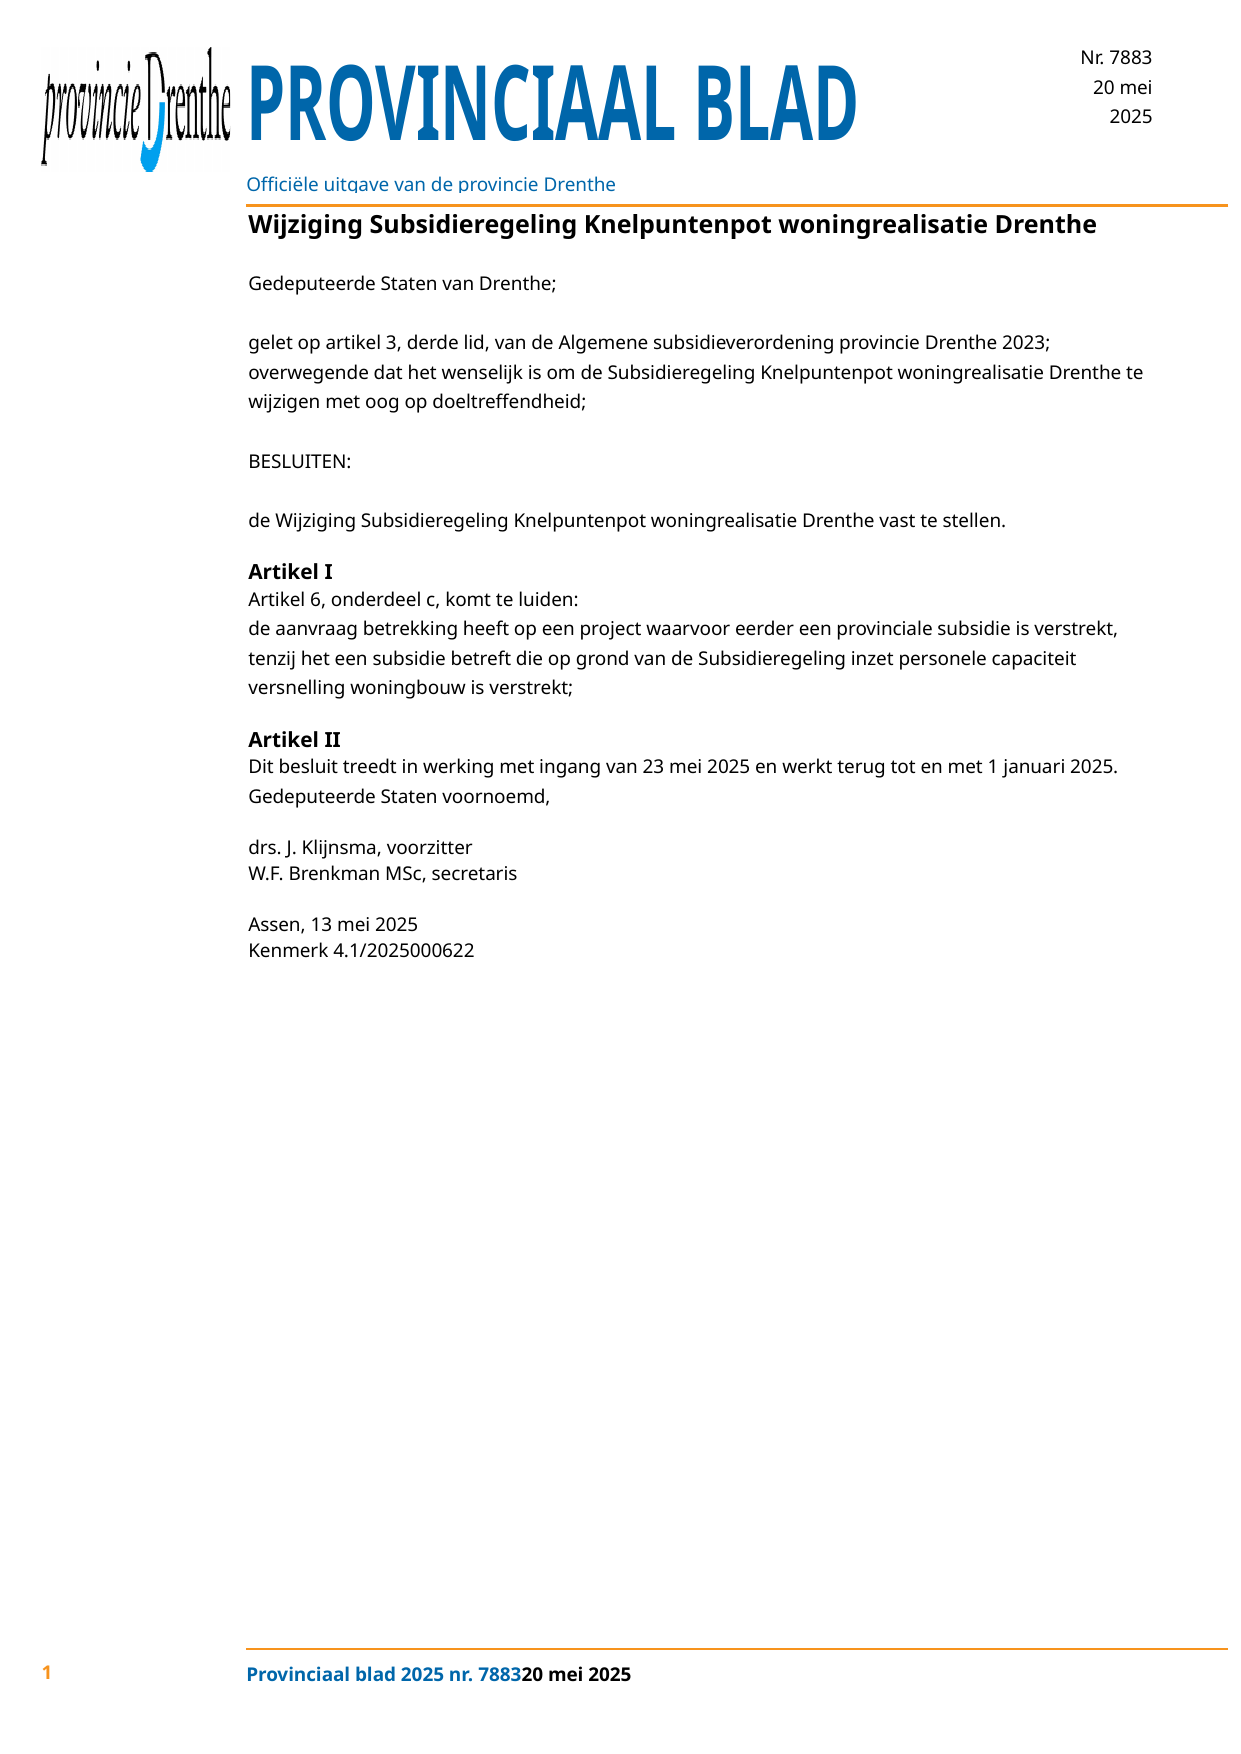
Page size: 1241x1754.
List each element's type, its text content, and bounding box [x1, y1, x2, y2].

picture [41, 47, 231, 172]
text de aanvraag betrekking heeft op een project waarvoor eerder een provinciale subsidie is verstrekt, tenzij het een subsidie betreft die op grond van de Subsidieregeling inzet personele capaciteit versnelling woningbouw is verstrekt; [248, 615, 1152, 700]
text Gedeputeerde Staten voornoemd, [248, 783, 1152, 809]
text Dit besluit treedt in werking met ingang van 23 mei 2025 en werkt terug tot en met 1 januari 2025. [248, 753, 1152, 779]
text Kenmerk 4.1/2025000622 [248, 937, 1152, 963]
text Wijziging Subsidieregeling Knelpuntenpot woningrealisatie Drenthe [248, 207, 1152, 241]
text BESLUITEN: [248, 448, 1152, 473]
text drs. J. Klijnsma, voorzitter [248, 834, 1152, 860]
text gelet op artikel 3, derde lid, van de Algemene subsidieverordening provincie Drenthe 2023; [248, 329, 1152, 355]
text Assen, 13 mei 2025 [248, 912, 1152, 937]
text W.F. Brenkman MSc, secretaris [248, 860, 1152, 886]
text Artikel I [248, 557, 1152, 586]
text Artikel 6, onderdeel c, komt te luiden: [248, 586, 1152, 612]
text de Wijziging Subsidieregeling Knelpuntenpot woningrealisatie Drenthe vast te stellen. [248, 507, 1152, 533]
text overwegende dat het wenselijk is om de Subsidieregeling Knelpuntenpot woningrealisatie Drenthe te wijzigen met oog op doeltreffendheid; [248, 359, 1152, 414]
text Gedeputeerde Staten van Drenthe; [248, 270, 1152, 296]
text Artikel II [248, 725, 1152, 753]
